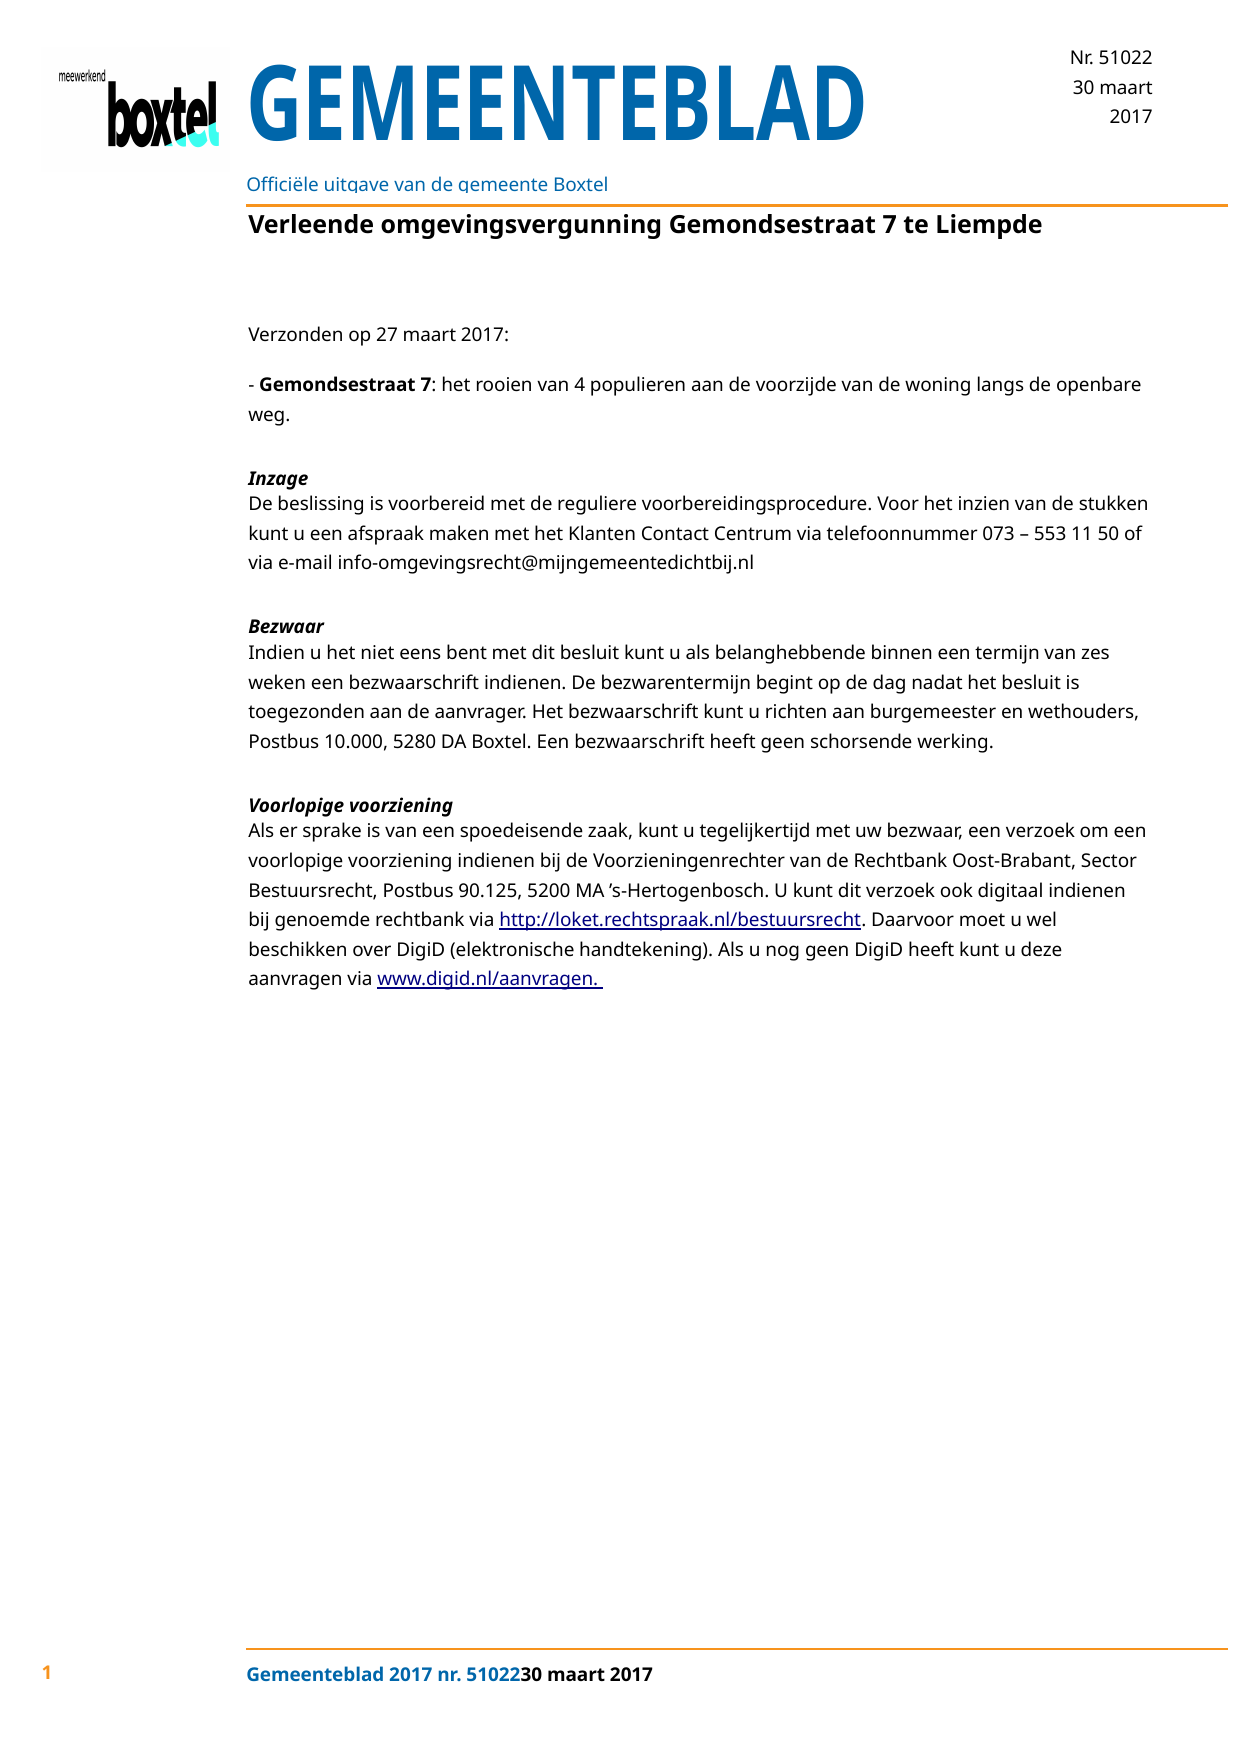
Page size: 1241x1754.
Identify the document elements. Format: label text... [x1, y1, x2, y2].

text Verleende omgevingsvergunning Gemondsestraat 7 te Liempde [248, 207, 1152, 241]
text Voorlopige voorziening [248, 792, 1152, 818]
text Verzonden op 27 maart 2017: [248, 321, 1152, 346]
text Indien u het niet eens bent met dit besluit kunt u als belanghebbende binnen een termijn van zes weken een bezwaarschrift indienen. De bezwarentermijn begint op de dag nadat het besluit is toegezonden aan de aanvrager. Het bezwaarschrift kunt u richten aan burgemeester en wethouders, Postbus 10.000, 5280 DA Boxtel. Een bezwaarschrift heeft geen schorsende werking. [248, 639, 1152, 754]
text - Gemondsestraat 7: het rooien van 4 populieren aan de voorzijde van de woning langs de openbare weg. [248, 371, 1152, 426]
text De beslissing is voorbereid met de reguliere voorbereidingsprocedure. Voor het inzien van de stukken kunt u een afspraak maken met het Klanten Contact Centrum via telefoonnummer 073 – 553 11 50 of via e-mail info-omgevingsrecht@mijngemeentedichtbij.nl [248, 490, 1152, 575]
text Inzage [248, 465, 1152, 490]
text Als er sprake is van een spoedeisende zaak, kunt u tegelijkertijd met uw bezwaar, een verzoek om een voorlopige voorziening indienen bij de Voorzieningenrechter van de Rechtbank Oost-Brabant, Sector Bestuursrecht, Postbus 90.125, 5200 MA ’s-Hertogenbosch. U kunt dit verzoek ook digitaal indienen bij genoemde rechtbank via http://loket.rechtspraak.nl/bestuursrecht. Daarvoor moet u wel beschikken over DigiD (elektronische handtekening). Als u nog geen DigiD heeft kunt u deze aanvragen via www.digid.nl/aanvragen. [248, 818, 1152, 991]
text Bezwaar [248, 613, 1152, 639]
picture [41, 47, 231, 172]
